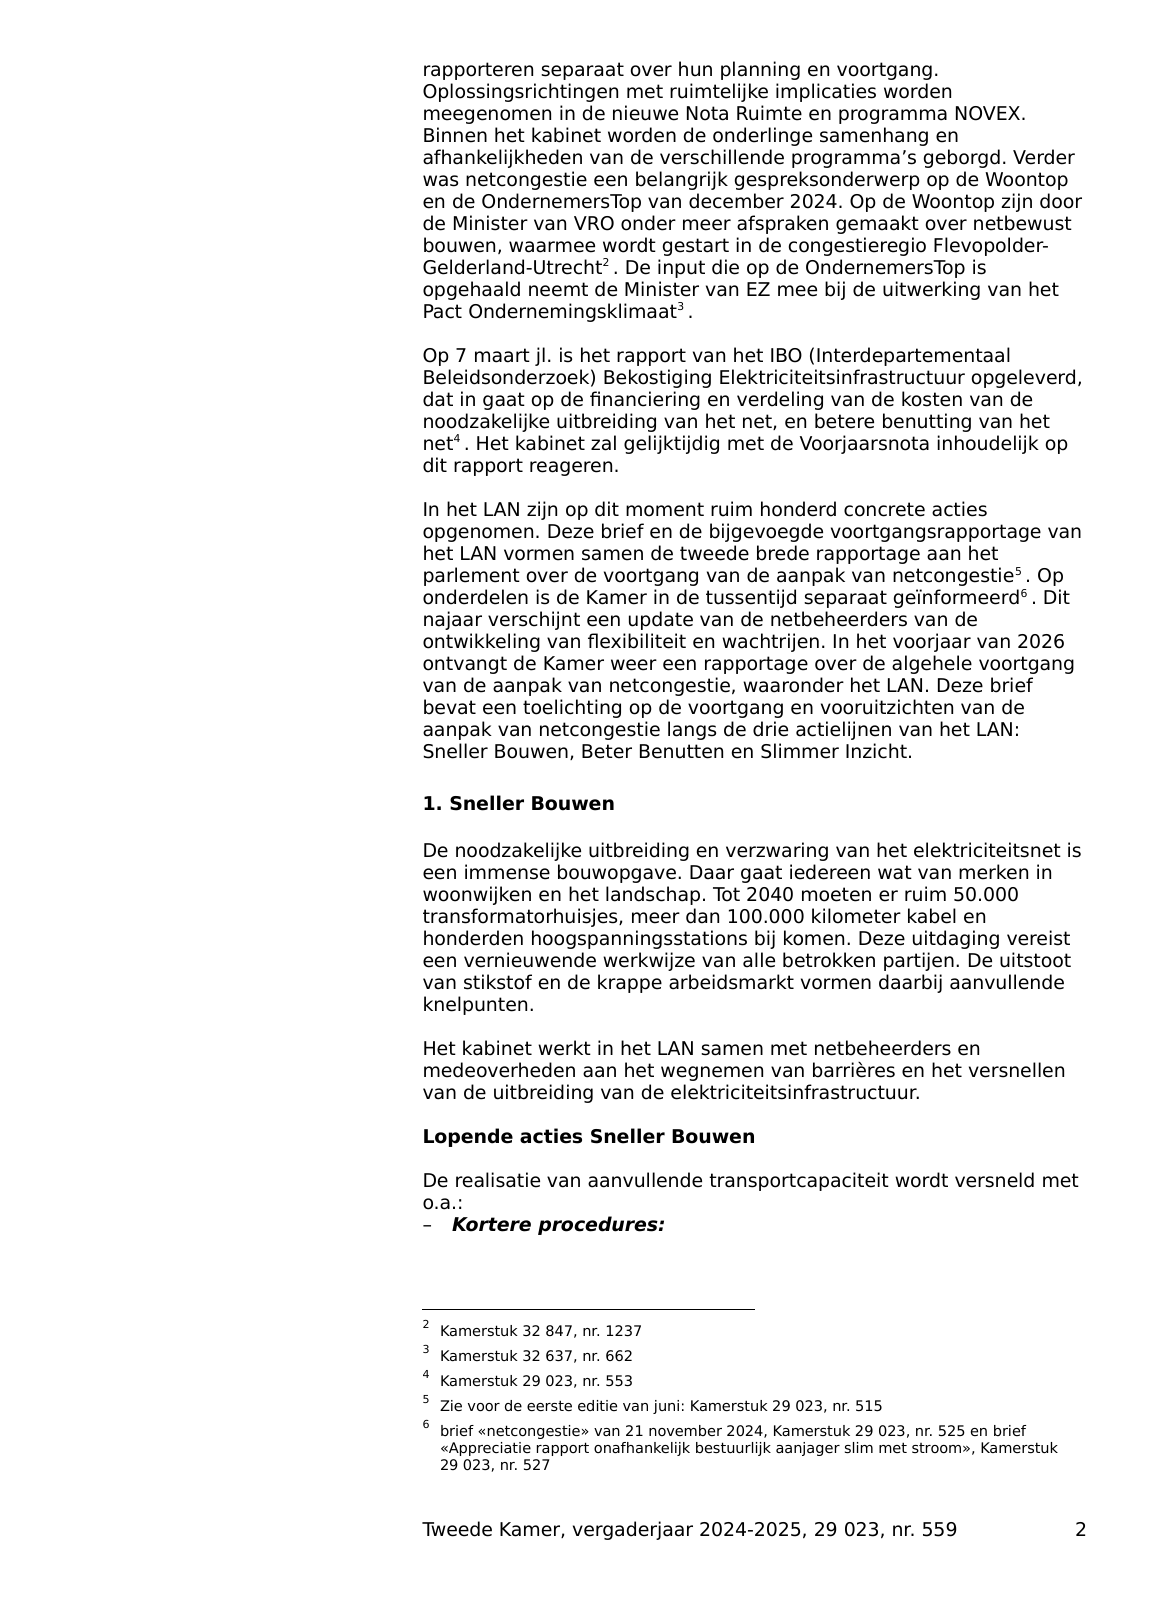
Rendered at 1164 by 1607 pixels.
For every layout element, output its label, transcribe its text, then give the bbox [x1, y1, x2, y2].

text brief «netcongestie» van 21 november 2024, Kamerstuk 29 023, nr. 525 en brief «Appreciatie rapport onafhankelijk bestuurlijk aanjager slim met stroom», Kamerstuk 29 023, nr. 527 [422, 1418, 1087, 1474]
text – Kortere procedures: [422, 1214, 1087, 1236]
text Op 7 maart jl. is het rapport van het IBO (Interdepartementaal Beleidsonderzoek) Bekostiging Elektriciteitsinfrastructuur opgeleverd, dat in gaat op de financiering en verdeling van de kosten van de noodzakelijke uitbreiding van het net, en betere benutting van het net. Het kabinet zal gelijktijdig met de Voorjaarsnota inhoudelijk op dit rapport reageren. [422, 345, 1087, 477]
text Kamerstuk 32 847, nr. 1237 [422, 1318, 1087, 1341]
text Kamerstuk 29 023, nr. 553 [422, 1368, 1087, 1391]
text rapporteren separaat over hun planning en voortgang. Oplossingsrichtingen met ruimtelijke implicaties worden meegenomen in de nieuwe Nota Ruimte en programma NOVEX. Binnen het kabinet worden de onderlinge samenhang en afhankelijkheden van de verschillende programma’s geborgd. Verder was netcongestie een belangrijk gespreksonderwerp op de Woontop en de OndernemersTop van december 2024. Op de Woontop zijn door de Minister van VRO onder meer afspraken gemaakt over netbewust bouwen, waarmee wordt gestart in de congestieregio Flevopolder-Gelderland-Utrecht. De input die op de OndernemersTop is opgehaald neemt de Minister van EZ mee bij de uitwerking van het Pact Ondernemingsklimaat. [422, 59, 1087, 323]
text Zie voor de eerste editie van juni: Kamerstuk 29 023, nr. 515 [422, 1393, 1087, 1416]
text In het LAN zijn op dit moment ruim honderd concrete acties opgenomen. Deze brief en de bijgevoegde voortgangsrapportage van het LAN vormen samen de tweede brede rapportage aan het parlement over de voortgang van de aanpak van netcongestie. Op onderdelen is de Kamer in de tussentijd separaat geïnformeerd. Dit najaar verschijnt een update van de netbeheerders van de ontwikkeling van flexibiliteit en wachtrijen. In het voorjaar van 2026 ontvangt de Kamer weer een rapportage over de algehele voortgang van de aanpak van netcongestie, waaronder het LAN. Deze brief bevat een toelichting op de voortgang en vooruitzichten van de aanpak van netcongestie langs de drie actielijnen van het LAN: Sneller Bouwen, Beter Benutten en Slimmer Inzicht. [422, 499, 1087, 763]
subtitle Lopende acties Sneller Bouwen [422, 1126, 1087, 1148]
text Het kabinet werkt in het LAN samen met netbeheerders en medeoverheden aan het wegnemen van barrières en het versnellen van de uitbreiding van de elektriciteitsinfrastructuur. [422, 1038, 1087, 1104]
text De realisatie van aanvullende transportcapaciteit wordt versneld met o.a.: [422, 1170, 1087, 1214]
subtitle 1. Sneller Bouwen [422, 793, 1087, 815]
text De noodzakelijke uitbreiding en verzwaring van het elektriciteitsnet is een immense bouwopgave. Daar gaat iedereen wat van merken in woonwijken en het landschap. Tot 2040 moeten er ruim 50.000 transformatorhuisjes, meer dan 100.000 kilometer kabel en honderden hoogspanningsstations bij komen. Deze uitdaging vereist een vernieuwende werkwijze van alle betrokken partijen. De uitstoot van stikstof en de krappe arbeidsmarkt vormen daarbij aanvullende knelpunten. [422, 840, 1087, 1016]
text Kamerstuk 32 637, nr. 662 [422, 1343, 1087, 1366]
